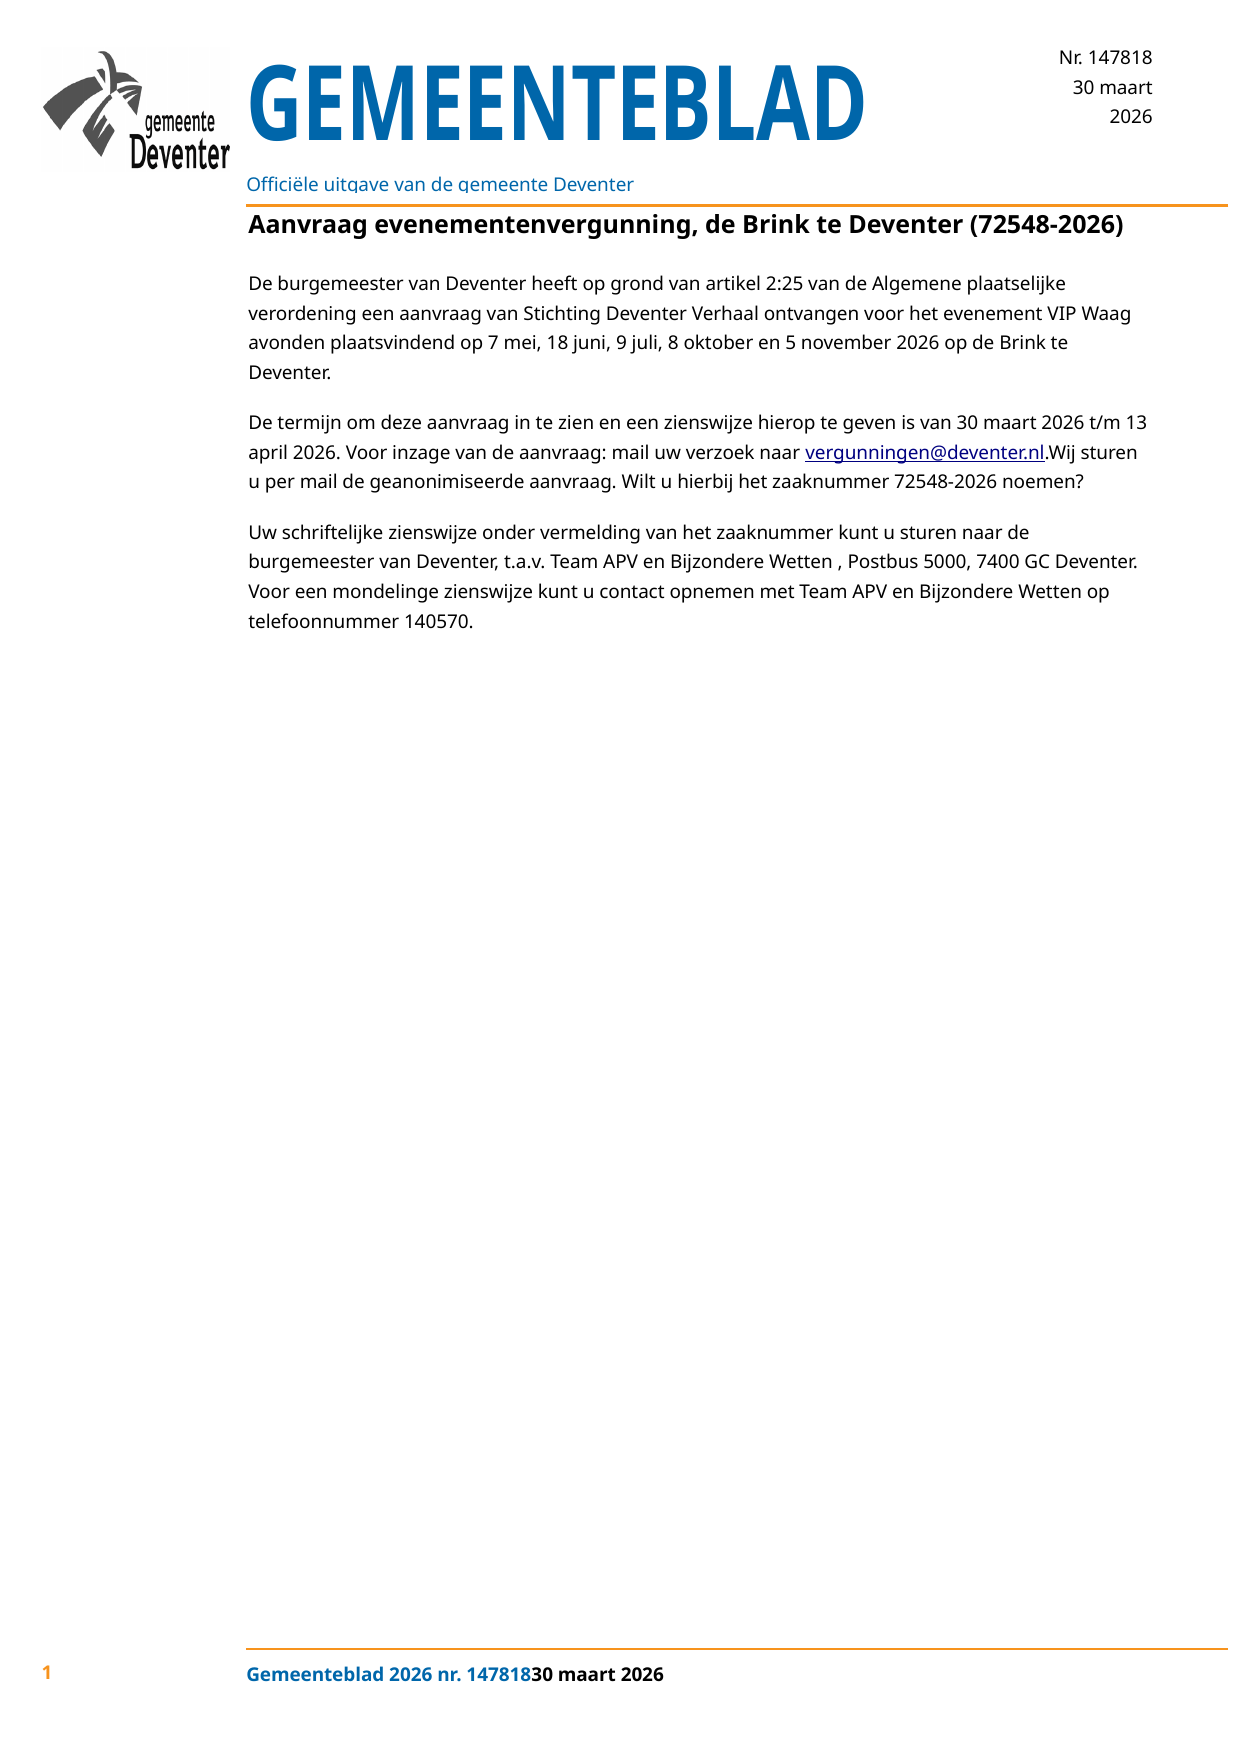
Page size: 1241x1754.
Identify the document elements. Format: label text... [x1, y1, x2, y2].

text Uw schriftelijke zienswijze onder vermelding van het zaaknummer kunt u sturen naar de burgemeester van Deventer, t.a.v. Team APV en Bijzondere Wetten , Postbus 5000, 7400 GC Deventer. Voor een mondelinge zienswijze kunt u contact opnemen met Team APV en Bijzondere Wetten op telefoonnummer 140570. [248, 519, 1152, 633]
text De burgemeester van Deventer heeft op grond van artikel 2:25 van de Algemene plaatselijke verordening een aanvraag van Stichting Deventer Verhaal ontvangen voor het evenement VIP Waag avonden plaatsvindend op 7 mei, 18 juni, 9 juli, 8 oktober en 5 november 2026 op de Brink te Deventer. [248, 270, 1152, 385]
picture [41, 47, 231, 172]
text De termijn om deze aanvraag in te zien en een zienswijze hierop te geven is van 30 maart 2026 t/m 13 april 2026. Voor inzage van de aanvraag: mail uw verzoek naar vergunningen@deventer.nl.Wij sturen u per mail de geanonimiseerde aanvraag. Wilt u hierbij het zaaknummer 72548-2026 noemen? [248, 409, 1152, 494]
text Aanvraag evenementenvergunning, de Brink te Deventer (72548-2026) [248, 207, 1152, 241]
